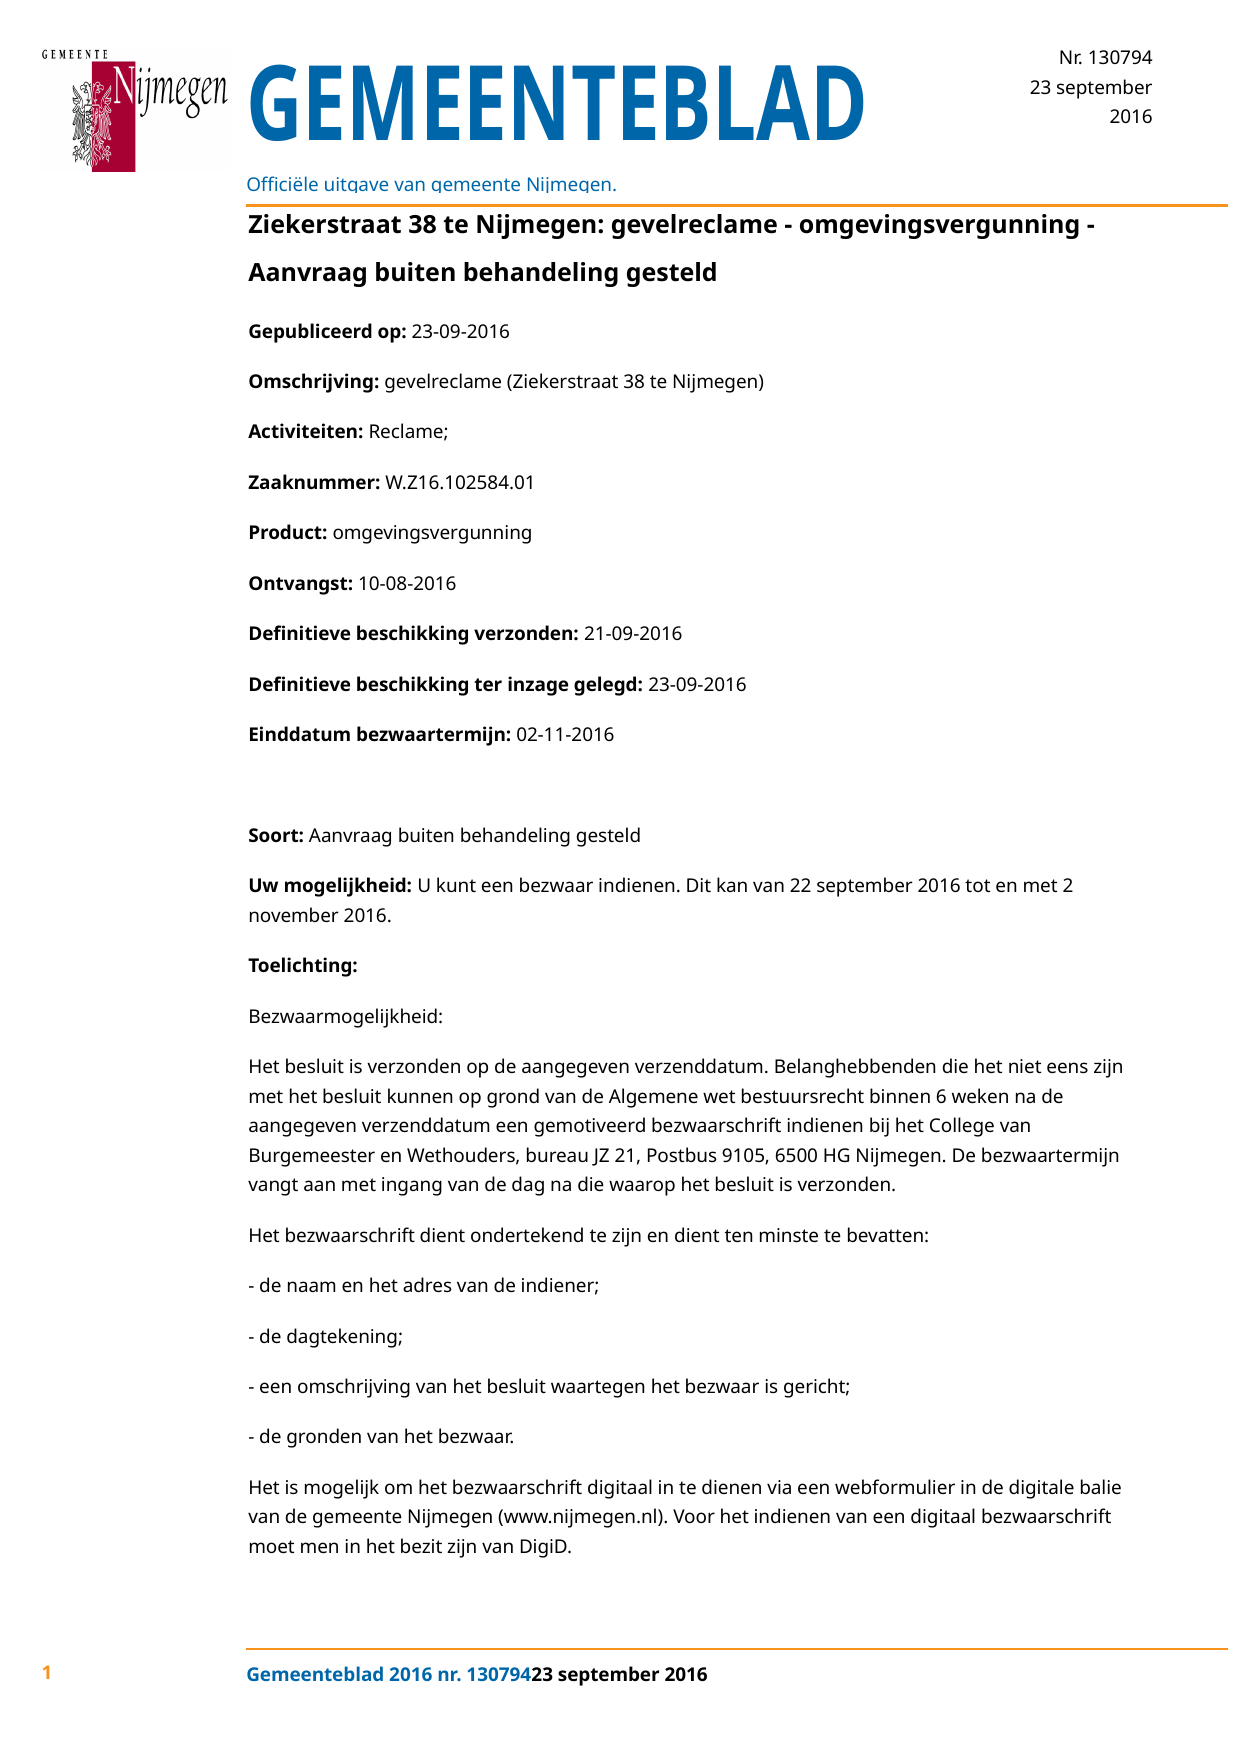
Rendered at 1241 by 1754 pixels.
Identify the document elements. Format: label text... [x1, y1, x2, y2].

text Toelichting: [248, 952, 1152, 978]
text Omschrijving: gevelreclame (Ziekerstraat 38 te Nijmegen) [248, 368, 1152, 394]
picture [41, 47, 231, 172]
text Ziekerstraat 38 te Nijmegen: gevelreclame - omgevingsvergunning - Aanvraag buiten behandeling gesteld [248, 207, 1152, 288]
text Soort: Aanvraag buiten behandeling gesteld [248, 822, 1152, 848]
text - de dagtekening; [248, 1323, 1152, 1349]
text Het bezwaarschrift dient ondertekend te zijn en dient ten minste te bevatten: [248, 1222, 1152, 1248]
text - de naam en het adres van de indiener; [248, 1272, 1152, 1298]
text Gepubliceerd op: 23-09-2016 [248, 318, 1152, 344]
text Product: omgevingsvergunning [248, 519, 1152, 545]
text Zaaknummer: W.Z16.102584.01 [248, 469, 1152, 495]
text Activiteiten: Reclame; [248, 419, 1152, 444]
text Definitieve beschikking ter inzage gelegd: 23-09-2016 [248, 671, 1152, 697]
text Het is mogelijk om het bezwaarschrift digitaal in te dienen via een webformulier in de digitale balie van de gemeente Nijmegen (www.nijmegen.nl). Voor het indienen van een digitaal bezwaarschrift moet men in het bezit zijn van DigiD. [248, 1474, 1152, 1559]
text - de gronden van het bezwaar. [248, 1424, 1152, 1449]
text Definitieve beschikking verzonden: 21-09-2016 [248, 620, 1152, 646]
text Uw mogelijkheid: U kunt een bezwaar indienen. Dit kan van 22 september 2016 tot en met 2 november 2016. [248, 872, 1152, 928]
text Het besluit is verzonden op de aangegeven verzenddatum. Belanghebbenden die het niet eens zijn met het besluit kunnen op grond van de Algemene wet bestuursrecht binnen 6 weken na de aangegeven verzenddatum een gemotiveerd bezwaarschrift indienen bij het College van Burgemeester en Wethouders, bureau JZ 21, Postbus 9105, 6500 HG Nijmegen. De bezwaartermijn vangt aan met ingang van de dag na die waarop het besluit is verzonden. [248, 1053, 1152, 1197]
text - een omschrijving van het besluit waartegen het bezwaar is gericht; [248, 1373, 1152, 1399]
text Ontvangst: 10-08-2016 [248, 570, 1152, 596]
text Einddatum bezwaartermijn: 02-11-2016 [248, 721, 1152, 747]
text Bezwaarmogelijkheid: [248, 1003, 1152, 1029]
